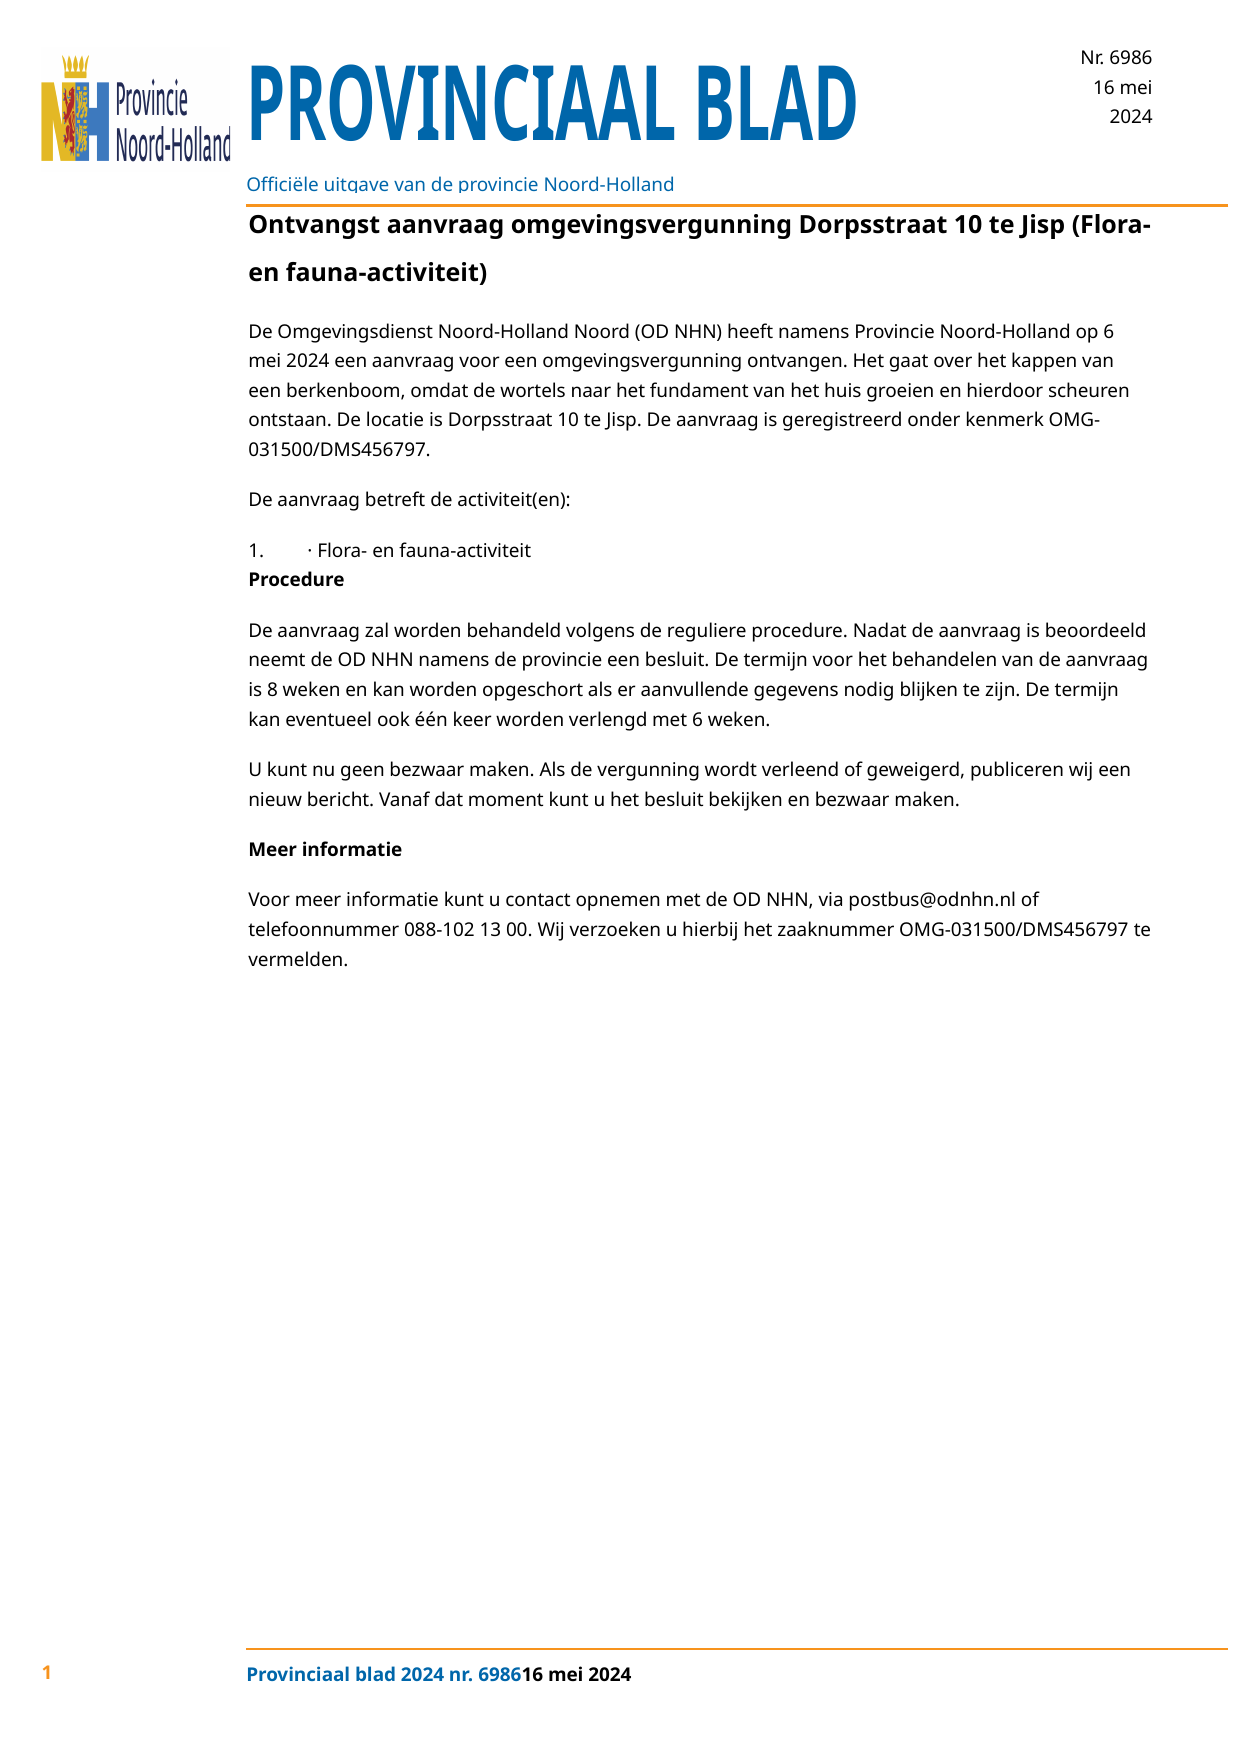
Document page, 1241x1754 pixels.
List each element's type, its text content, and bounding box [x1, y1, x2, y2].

picture [41, 47, 231, 172]
text De Omgevingsdienst Noord-Holland Noord (OD NHN) heeft namens Provincie Noord-Holland op 6 mei 2024 een aanvraag voor een omgevingsvergunning ontvangen. Het gaat over het kappen van een berkenboom, omdat de wortels naar het fundament van het huis groeien en hierdoor scheuren ontstaan. De locatie is Dorpsstraat 10 te Jisp. De aanvraag is geregistreerd onder kenmerk OMG-031500/DMS456797. [248, 318, 1152, 462]
text De aanvraag betreft de activiteit(en): [248, 487, 1152, 512]
text Meer informatie [248, 836, 1152, 862]
text Voor meer informatie kunt u contact opnemen met de OD NHN, via postbus@odnhn.nl of telefoonnummer 088-102 13 00. Wij verzoeken u hierbij het zaaknummer OMG-031500/DMS456797 te vermelden. [248, 887, 1152, 972]
text Ontvangst aanvraag omgevingsvergunning Dorpsstraat 10 te Jisp (Flora- en fauna-activiteit) [248, 207, 1152, 288]
list · Flora- en fauna-activiteit [248, 537, 1152, 563]
text U kunt nu geen bezwaar maken. Als de vergunning wordt verleend of geweigerd, publiceren wij een nieuw bericht. Vanaf dat moment kunt u het besluit bekijken en bezwaar maken. [248, 756, 1152, 812]
text Procedure [248, 567, 1152, 592]
text De aanvraag zal worden behandeld volgens de reguliere procedure. Nadat de aanvraag is beoordeeld neemt de OD NHN namens de provincie een besluit. De termijn voor het behandelen van de aanvraag is 8 weken en kan worden opgeschort als er aanvullende gegevens nodig blijken te zijn. De termijn kan eventueel ook één keer worden verlengd met 6 weken. [248, 617, 1152, 732]
